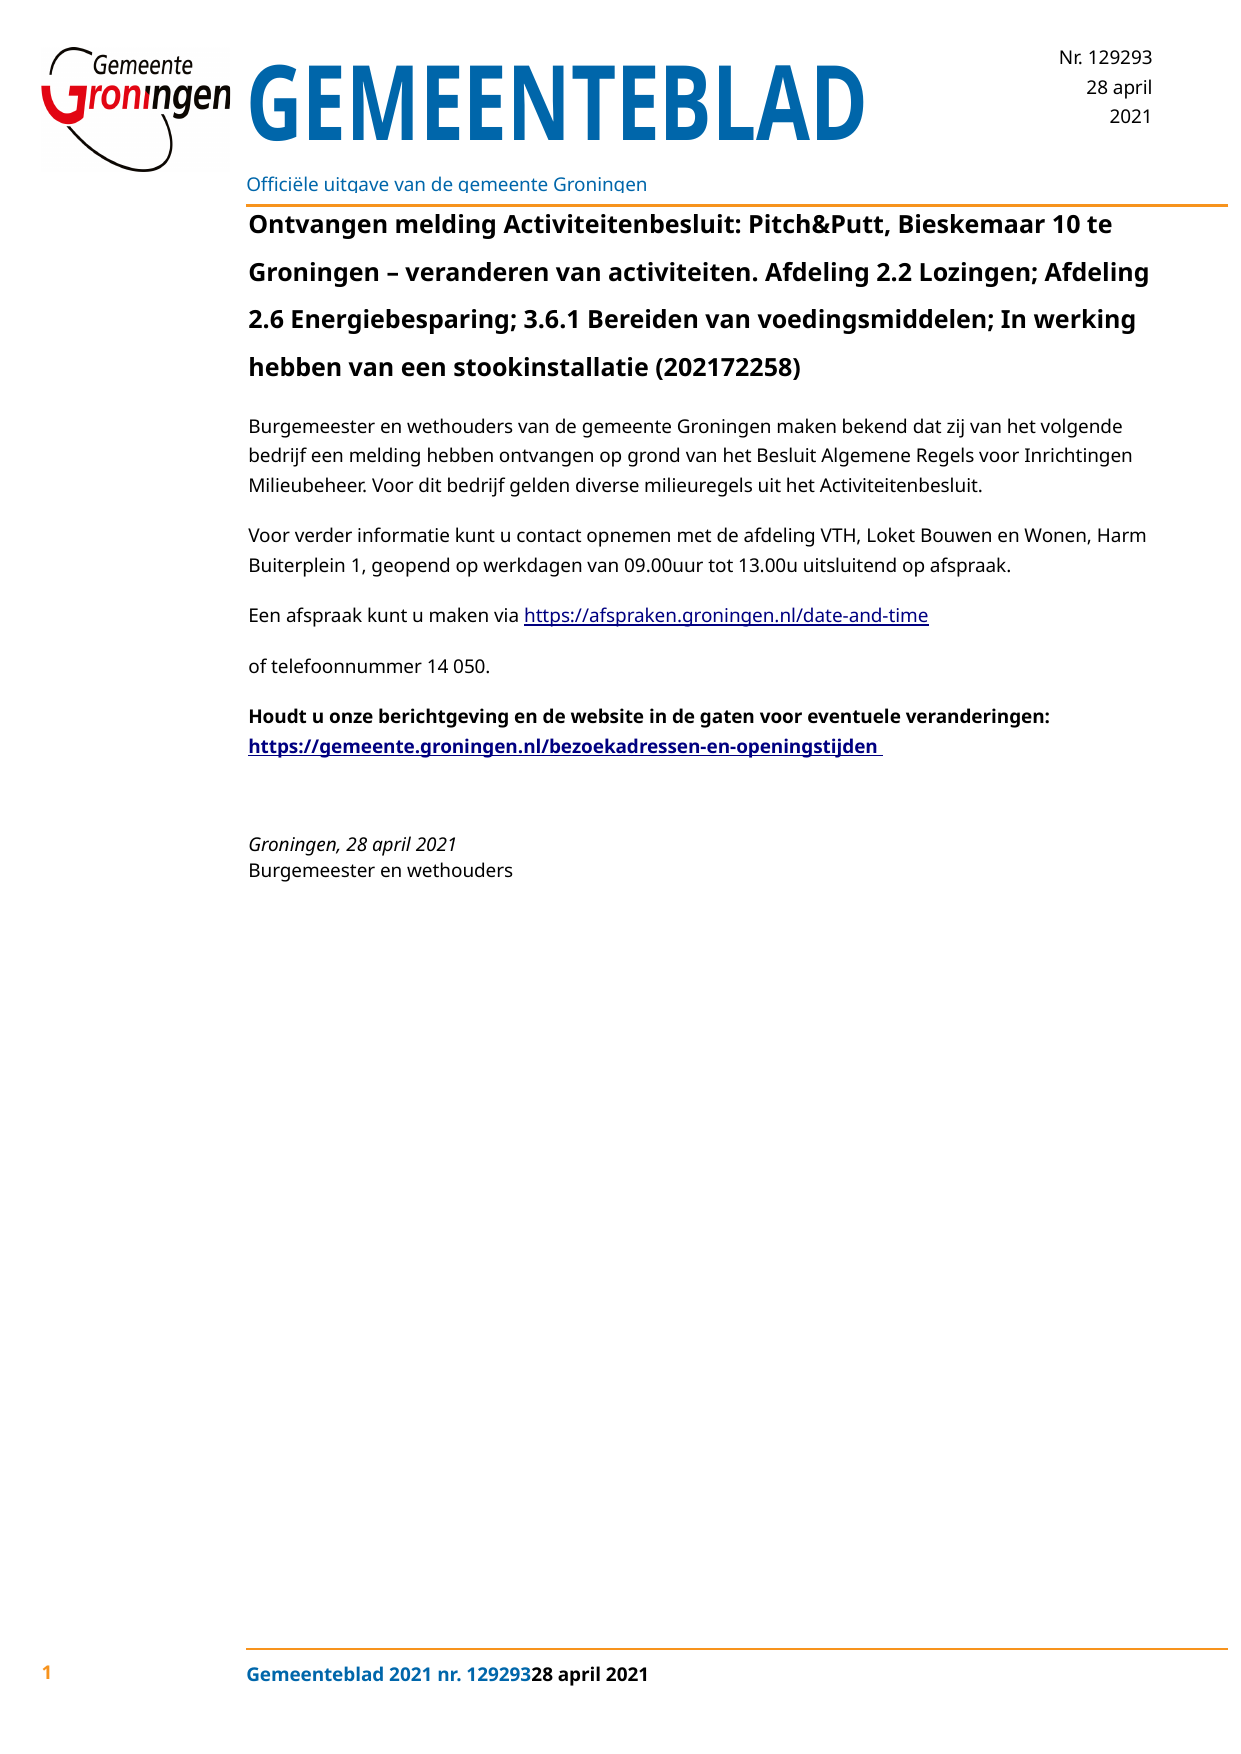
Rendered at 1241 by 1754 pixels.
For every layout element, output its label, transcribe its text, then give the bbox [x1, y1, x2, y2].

text Een afspraak kunt u maken via https://afspraken.groningen.nl/date-and-time [248, 603, 1152, 628]
text Voor verder informatie kunt u contact opnemen met de afdeling VTH, Loket Bouwen en Wonen, Harm Buiterplein 1, geopend op werkdagen van 09.00uur tot 13.00u uitsluitend op afspraak. [248, 523, 1152, 578]
picture [41, 47, 231, 172]
text Houdt u onze berichtgeving en de website in de gaten voor eventuele veranderingen: https://gemeente.groningen.nl/bezoekadressen-en-openingstijden [248, 703, 1152, 759]
text Groningen, 28 april 2021 [248, 831, 1152, 857]
text Ontvangen melding Activiteitenbesluit: Pitch&Putt, Bieskemaar 10 te Groningen – veranderen van activiteiten. Afdeling 2.2 Lozingen; Afdeling 2.6 Energiebesparing; 3.6.1 Bereiden van voedingsmiddelen; In werking hebben van een stookinstallatie (202172258) [248, 207, 1152, 384]
text of telefoonnummer 14 050. [248, 653, 1152, 679]
text Burgemeester en wethouders van de gemeente Groningen maken bekend dat zij van het volgende bedrijf een melding hebben ontvangen op grond van het Besluit Algemene Regels voor Inrichtingen Milieubeheer. Voor dit bedrijf gelden diverse milieuregels uit het Activiteitenbesluit. [248, 413, 1152, 498]
text Burgemeester en wethouders [248, 857, 1152, 883]
